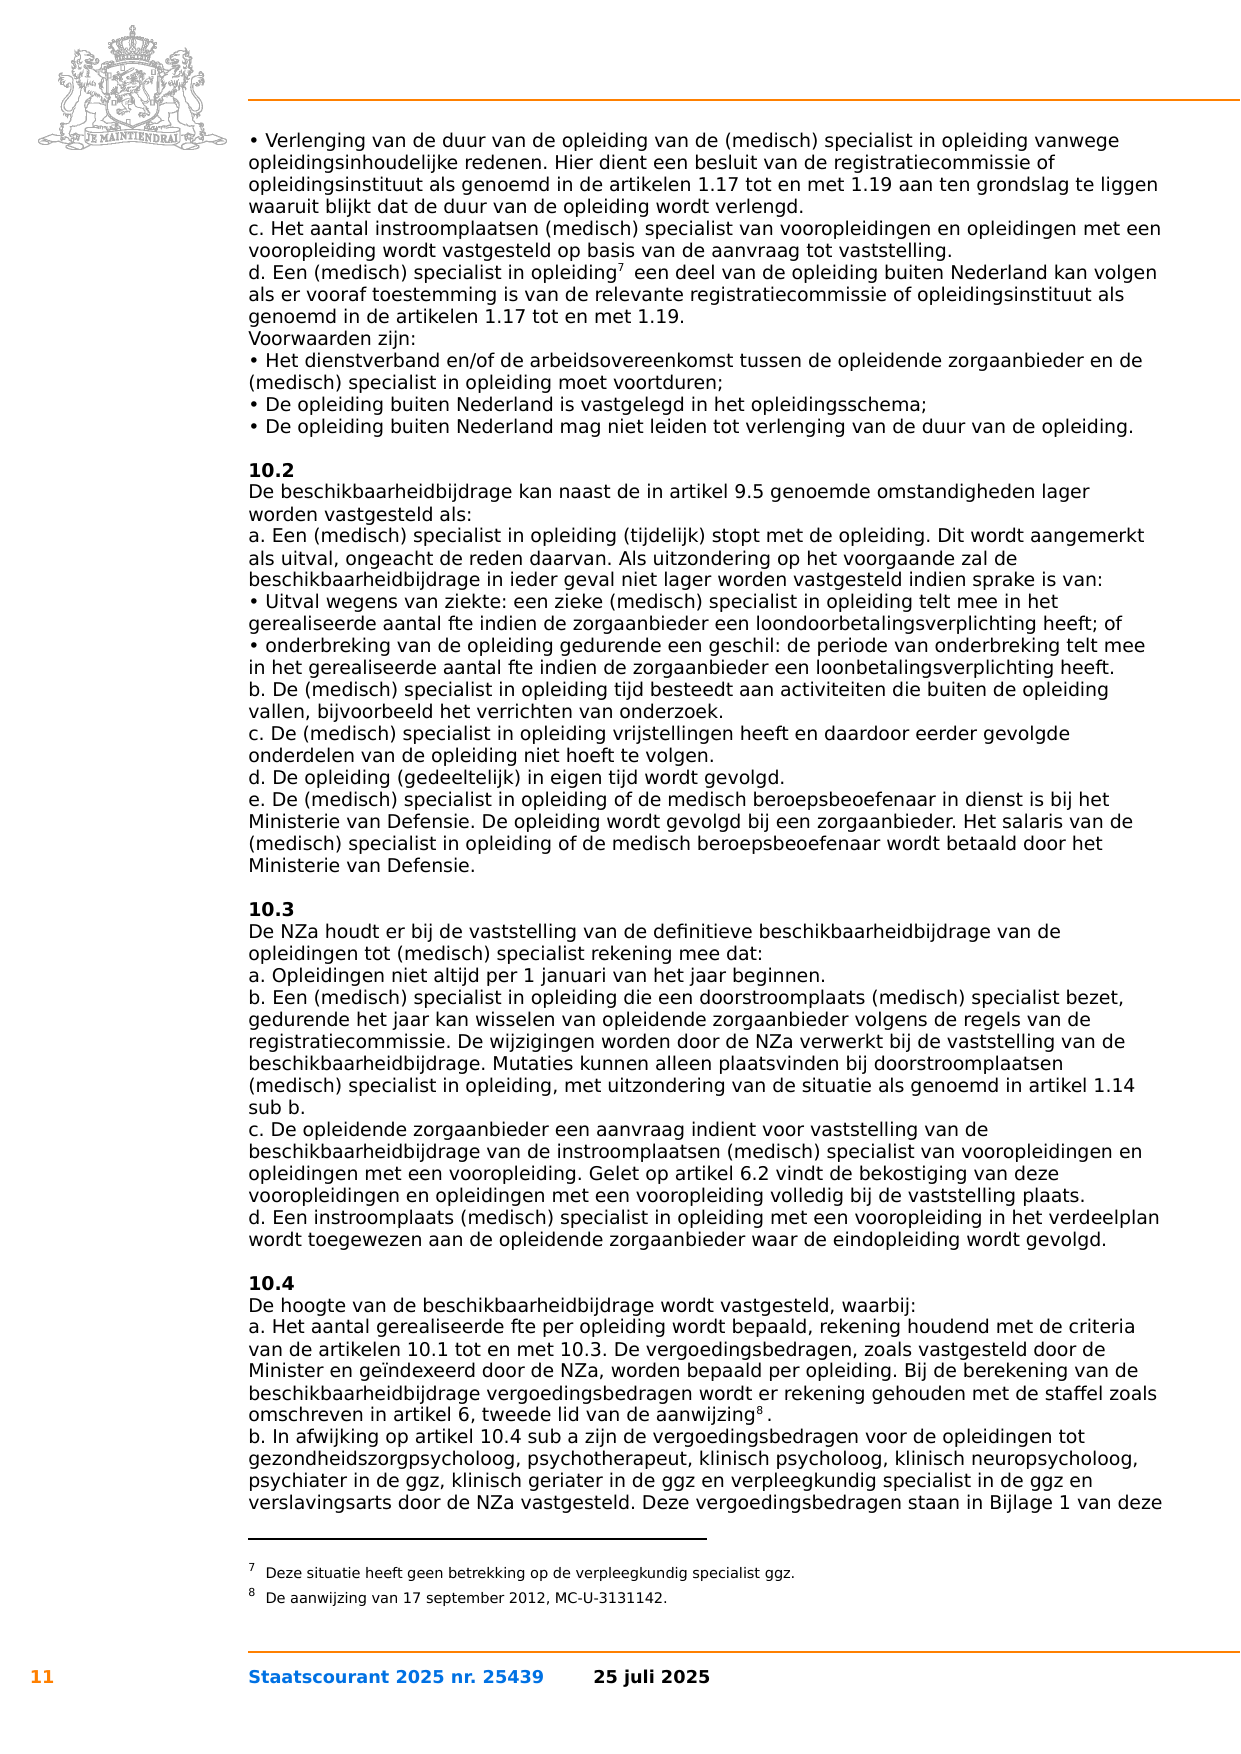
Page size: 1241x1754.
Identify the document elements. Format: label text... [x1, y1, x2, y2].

text c. De opleidende zorgaanbieder een aanvraag indient voor vaststelling van de beschikbaarheidbijdrage van de instroomplaatsen (medisch) specialist van vooropleidingen en opleidingen met een vooropleiding. Gelet op artikel 6.2 vindt de bekostiging van deze vooropleidingen en opleidingen met een vooropleiding volledig bij de vaststelling plaats. [248, 1119, 1163, 1207]
text Deze situatie heeft geen betrekking op de verpleegkundig specialist ggz. [248, 1561, 1163, 1583]
text b. Een (medisch) specialist in opleiding die een doorstroomplaats (medisch) specialist bezet, gedurende het jaar kan wisselen van opleidende zorgaanbieder volgens de regels van de registratiecommissie. De wijzigingen worden door de NZa verwerkt bij de vaststelling van de beschikbaarheidbijdrage. Mutaties kunnen alleen plaatsvinden bij doorstroomplaatsen (medisch) specialist in opleiding, met uitzondering van de situatie als genoemd in artikel 1.14 sub b. [248, 987, 1163, 1119]
text a. Een (medisch) specialist in opleiding (tijdelijk) stopt met de opleiding. Dit wordt aangemerkt als uitval, ongeacht de reden daarvan. Als uitzondering op het voorgaande zal de beschikbaarheidbijdrage in ieder geval niet lager worden vastgesteld indien sprake is van: [248, 525, 1163, 591]
text De beschikbaarheidbijdrage kan naast de in artikel 9.5 genoemde omstandigheden lager worden vastgesteld als: [248, 481, 1163, 525]
text b. In afwijking op artikel 10.4 sub a zijn de vergoedingsbedragen voor de opleidingen tot gezondheidszorgpsycholoog, psychotherapeut, klinisch psycholoog, klinisch neuropsycholoog, psychiater in de ggz, klinisch geriater in de ggz en verpleegkundig specialist in de ggz en verslavingsarts door de NZa vastgesteld. Deze vergoedingsbedragen staan in Bijlage 1 van deze [248, 1426, 1163, 1514]
subtitle 10.3 [248, 899, 1163, 921]
text • Uitval wegens van ziekte: een zieke (medisch) specialist in opleiding telt mee in het gerealiseerde aantal fte indien de zorgaanbieder een loondoorbetalingsverplichting heeft; of [248, 591, 1163, 635]
text • onderbreking van de opleiding gedurende een geschil: de periode van onderbreking telt mee in het gerealiseerde aantal fte indien de zorgaanbieder een loonbetalingsverplichting heeft. [248, 635, 1163, 679]
text b. De (medisch) specialist in opleiding tijd besteedt aan activiteiten die buiten de opleiding vallen, bijvoorbeeld het verrichten van onderzoek. [248, 679, 1163, 723]
text c. Het aantal instroomplaatsen (medisch) specialist van vooropleidingen en opleidingen met een vooropleiding wordt vastgesteld op basis van de aanvraag tot vaststelling. [248, 218, 1163, 262]
text c. De (medisch) specialist in opleiding vrijstellingen heeft en daardoor eerder gevolgde onderdelen van de opleiding niet hoeft te volgen. [248, 723, 1163, 767]
text d. De opleiding (gedeeltelijk) in eigen tijd wordt gevolgd. [248, 767, 1163, 789]
text a. Het aantal gerealiseerde fte per opleiding wordt bepaald, rekening houdend met de criteria van de artikelen 10.1 tot en met 10.3. De vergoedingsbedragen, zoals vastgesteld door de Minister en geïndexeerd door de NZa, worden bepaald per opleiding. Bij de berekening van de beschikbaarheidbijdrage vergoedingsbedragen wordt er rekening gehouden met de staffel zoals omschreven in artikel 6, tweede lid van de aanwijzing. [248, 1316, 1163, 1426]
text • Verlenging van de duur van de opleiding van de (medisch) specialist in opleiding vanwege opleidingsinhoudelijke redenen. Hier dient een besluit van de registratiecommissie of opleidingsinstituut als genoemd in de artikelen 1.17 tot en met 1.19 aan ten grondslag te liggen waaruit blijkt dat de duur van de opleiding wordt verlengd. [248, 130, 1163, 218]
text Voorwaarden zijn: [248, 328, 1163, 350]
subtitle 10.2 [248, 459, 1163, 481]
subtitle 10.4 [248, 1272, 1163, 1294]
text • De opleiding buiten Nederland mag niet leiden tot verlenging van de duur van de opleiding. [248, 416, 1163, 438]
text a. Opleidingen niet altijd per 1 januari van het jaar beginnen. [248, 965, 1163, 987]
text De aanwijzing van 17 september 2012, MC-U-3131142. [248, 1586, 1163, 1608]
picture [38, 25, 227, 150]
text • Het dienstverband en/of de arbeidsovereenkomst tussen de opleidende zorgaanbieder en de (medisch) specialist in opleiding moet voortduren; [248, 350, 1163, 394]
text • De opleiding buiten Nederland is vastgelegd in het opleidingsschema; [248, 394, 1163, 416]
text De NZa houdt er bij de vaststelling van de definitieve beschikbaarheidbijdrage van de opleidingen tot (medisch) specialist rekening mee dat: [248, 921, 1163, 965]
text e. De (medisch) specialist in opleiding of de medisch beroepsbeoefenaar in dienst is bij het Ministerie van Defensie. De opleiding wordt gevolgd bij een zorgaanbieder. Het salaris van de (medisch) specialist in opleiding of de medisch beroepsbeoefenaar wordt betaald door het Ministerie van Defensie. [248, 789, 1163, 877]
text d. Een (medisch) specialist in opleiding een deel van de opleiding buiten Nederland kan volgen als er vooraf toestemming is van de relevante registratiecommissie of opleidingsinstituut als genoemd in de artikelen 1.17 tot en met 1.19. [248, 262, 1163, 328]
text d. Een instroomplaats (medisch) specialist in opleiding met een vooropleiding in het verdeelplan wordt toegewezen aan de opleidende zorgaanbieder waar de eindopleiding wordt gevolgd. [248, 1207, 1163, 1251]
text De hoogte van de beschikbaarheidbijdrage wordt vastgesteld, waarbij: [248, 1294, 1163, 1316]
